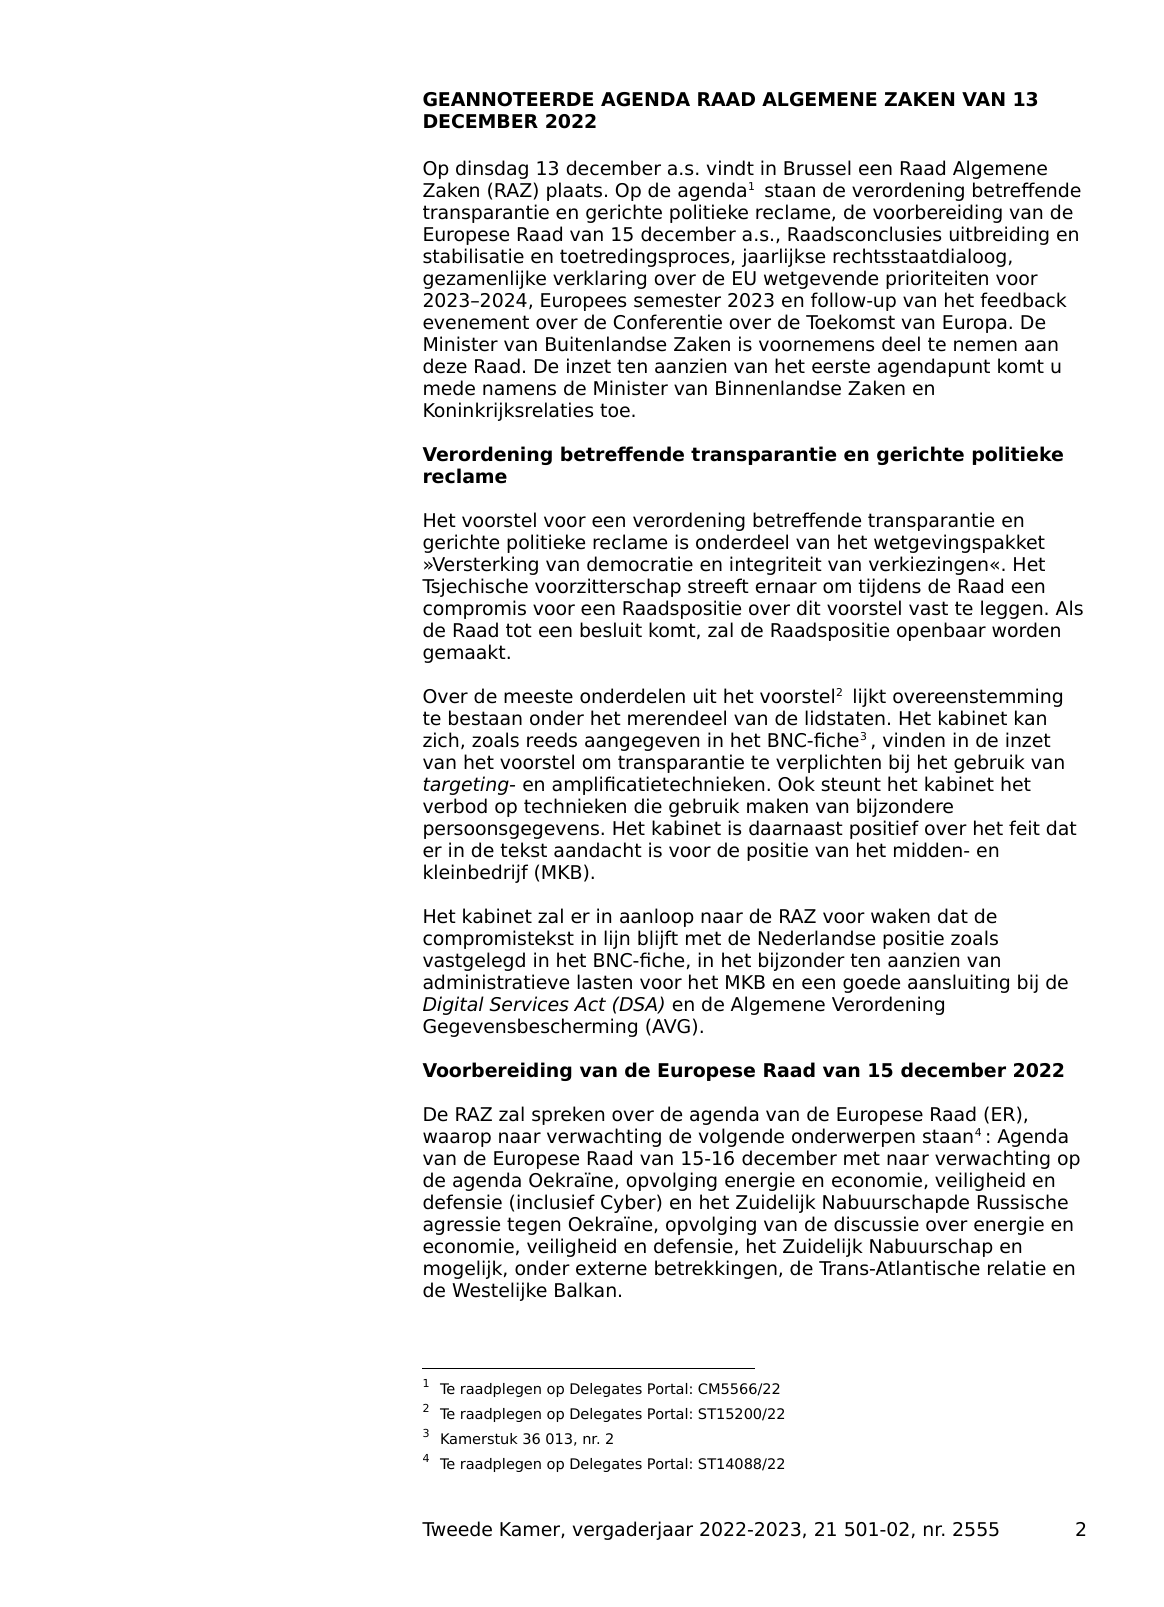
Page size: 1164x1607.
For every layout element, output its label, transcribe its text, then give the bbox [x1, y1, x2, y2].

text Kamerstuk 36 013, nr. 2 [422, 1427, 1087, 1449]
subtitle Voorbereiding van de Europese Raad van 15 december 2022 [422, 1060, 1087, 1082]
text Het kabinet zal er in aanloop naar de RAZ voor waken dat de compromistekst in lijn blijft met de Nederlandse positie zoals vastgelegd in het BNC-fiche, in het bijzonder ten aanzien van administratieve lasten voor het MKB en een goede aansluiting bij de Digital Services Act (DSA) en de Algemene Verordening Gegevensbescherming (AVG). [422, 906, 1087, 1038]
subtitle GEANNOTEERDE AGENDA RAAD ALGEMENE ZAKEN VAN 13 DECEMBER 2022 [422, 89, 1087, 133]
text Het voorstel voor een verordening betreffende transparantie en gerichte politieke reclame is onderdeel van het wetgevingspakket »Versterking van democratie en integriteit van verkiezingen«. Het Tsjechische voorzitterschap streeft ernaar om tijdens de Raad een compromis voor een Raadspositie over dit voorstel vast te leggen. Als de Raad tot een besluit komt, zal de Raadspositie openbaar worden gemaakt. [422, 510, 1087, 664]
text Te raadplegen op Delegates Portal: ST15200/22 [422, 1402, 1087, 1424]
text Over de meeste onderdelen uit het voorstel lijkt overeenstemming te bestaan onder het merendeel van de lidstaten. Het kabinet kan zich, zoals reeds aangegeven in het BNC-fiche, vinden in de inzet van het voorstel om transparantie te verplichten bij het gebruik van targeting- en amplificatietechnieken. Ook steunt het kabinet het verbod op technieken die gebruik maken van bijzondere persoonsgegevens. Het kabinet is daarnaast positief over het feit dat er in de tekst aandacht is voor de positie van het midden- en kleinbedrijf (MKB). [422, 686, 1087, 884]
subtitle Verordening betreffende transparantie en gerichte politieke reclame [422, 444, 1087, 488]
text Op dinsdag 13 december a.s. vindt in Brussel een Raad Algemene Zaken (RAZ) plaats. Op de agenda staan de verordening betreffende transparantie en gerichte politieke reclame, de voorbereiding van de Europese Raad van 15 december a.s., Raadsconclusies uitbreiding en stabilisatie en toetredingsproces, jaarlijkse rechtsstaatdialoog, gezamenlijke verklaring over de EU wetgevende prioriteiten voor 2023–2024, Europees semester 2023 en follow-up van het feedback evenement over de Conferentie over de Toekomst van Europa. De Minister van Buitenlandse Zaken is voornemens deel te nemen aan deze Raad. De inzet ten aanzien van het eerste agendapunt komt u mede namens de Minister van Binnenlandse Zaken en Koninkrijksrelaties toe. [422, 158, 1087, 422]
text Te raadplegen op Delegates Portal: ST14088/22 [422, 1452, 1087, 1474]
text De RAZ zal spreken over de agenda van de Europese Raad (ER), waarop naar verwachting de volgende onderwerpen staan: Agenda van de Europese Raad van 15-16 december met naar verwachting op de agenda Oekraïne, opvolging energie en economie, veiligheid en defensie (inclusief Cyber) en het Zuidelijk Nabuurschapde Russische agressie tegen Oekraïne, opvolging van de discussie over energie en economie, veiligheid en defensie, het Zuidelijk Nabuurschap en mogelijk, onder externe betrekkingen, de Trans-Atlantische relatie en de Westelijke Balkan. [422, 1104, 1087, 1302]
text Te raadplegen op Delegates Portal: CM5566/22 [422, 1377, 1087, 1399]
